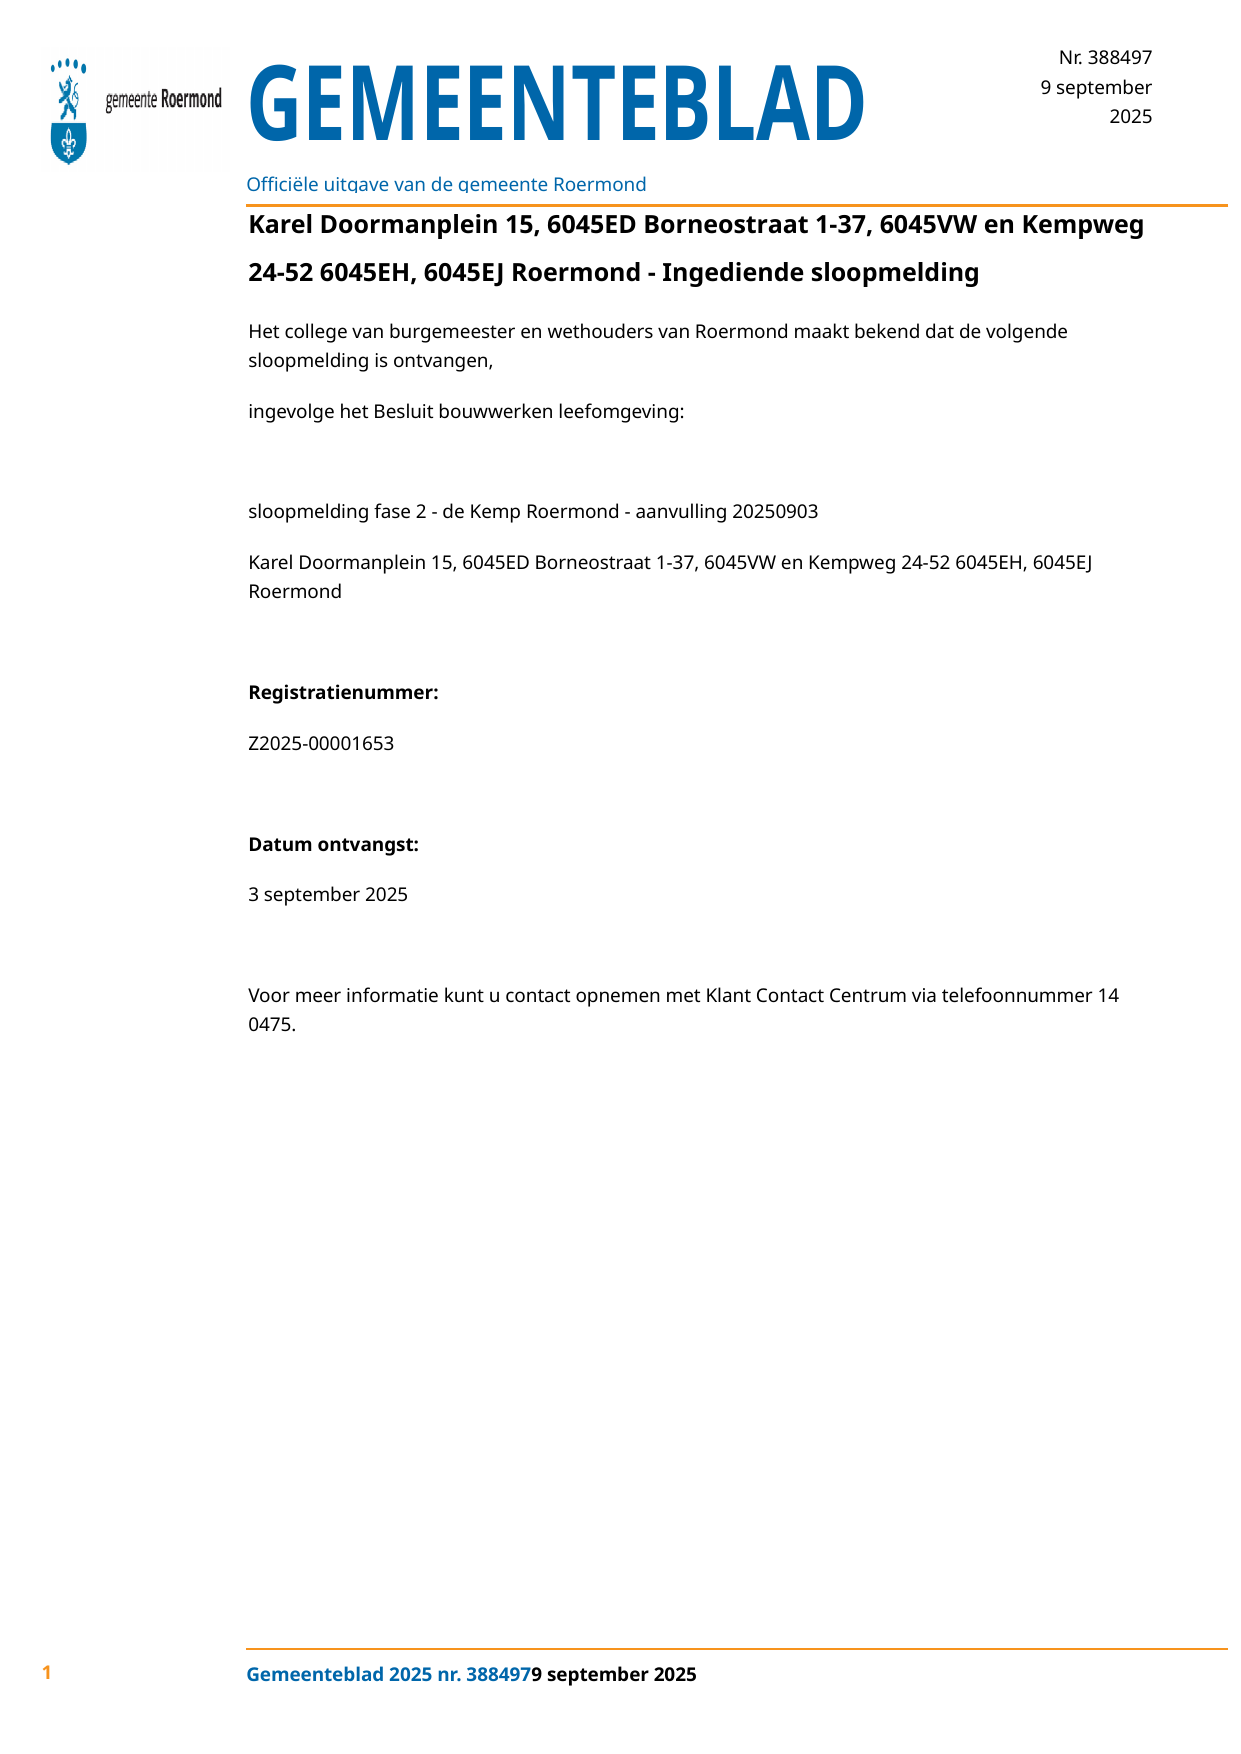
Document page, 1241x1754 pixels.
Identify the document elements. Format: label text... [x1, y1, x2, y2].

text Datum ontvangst: [248, 831, 1152, 857]
text Het college van burgemeester en wethouders van Roermond maakt bekend dat de volgende sloopmelding is ontvangen, [248, 318, 1152, 373]
text Registratienummer: [248, 679, 1152, 705]
text Karel Doormanplein 15, 6045ED Borneostraat 1-37, 6045VW en Kempweg 24-52 6045EH, 6045EJ Roermond [248, 549, 1152, 604]
text 3 september 2025 [248, 881, 1152, 907]
text ingevolge het Besluit bouwwerken leefomgeving: [248, 398, 1152, 424]
text Z2025-00001653 [248, 730, 1152, 756]
picture [41, 47, 231, 172]
text Karel Doormanplein 15, 6045ED Borneostraat 1-37, 6045VW en Kempweg 24-52 6045EH, 6045EJ Roermond - Ingediende sloopmelding [248, 207, 1152, 288]
text Voor meer informatie kunt u contact opnemen met Klant Contact Centrum via telefoonnummer 14 0475. [248, 982, 1152, 1037]
text sloopmelding fase 2 - de Kemp Roermond - aanvulling 20250903 [248, 499, 1152, 524]
